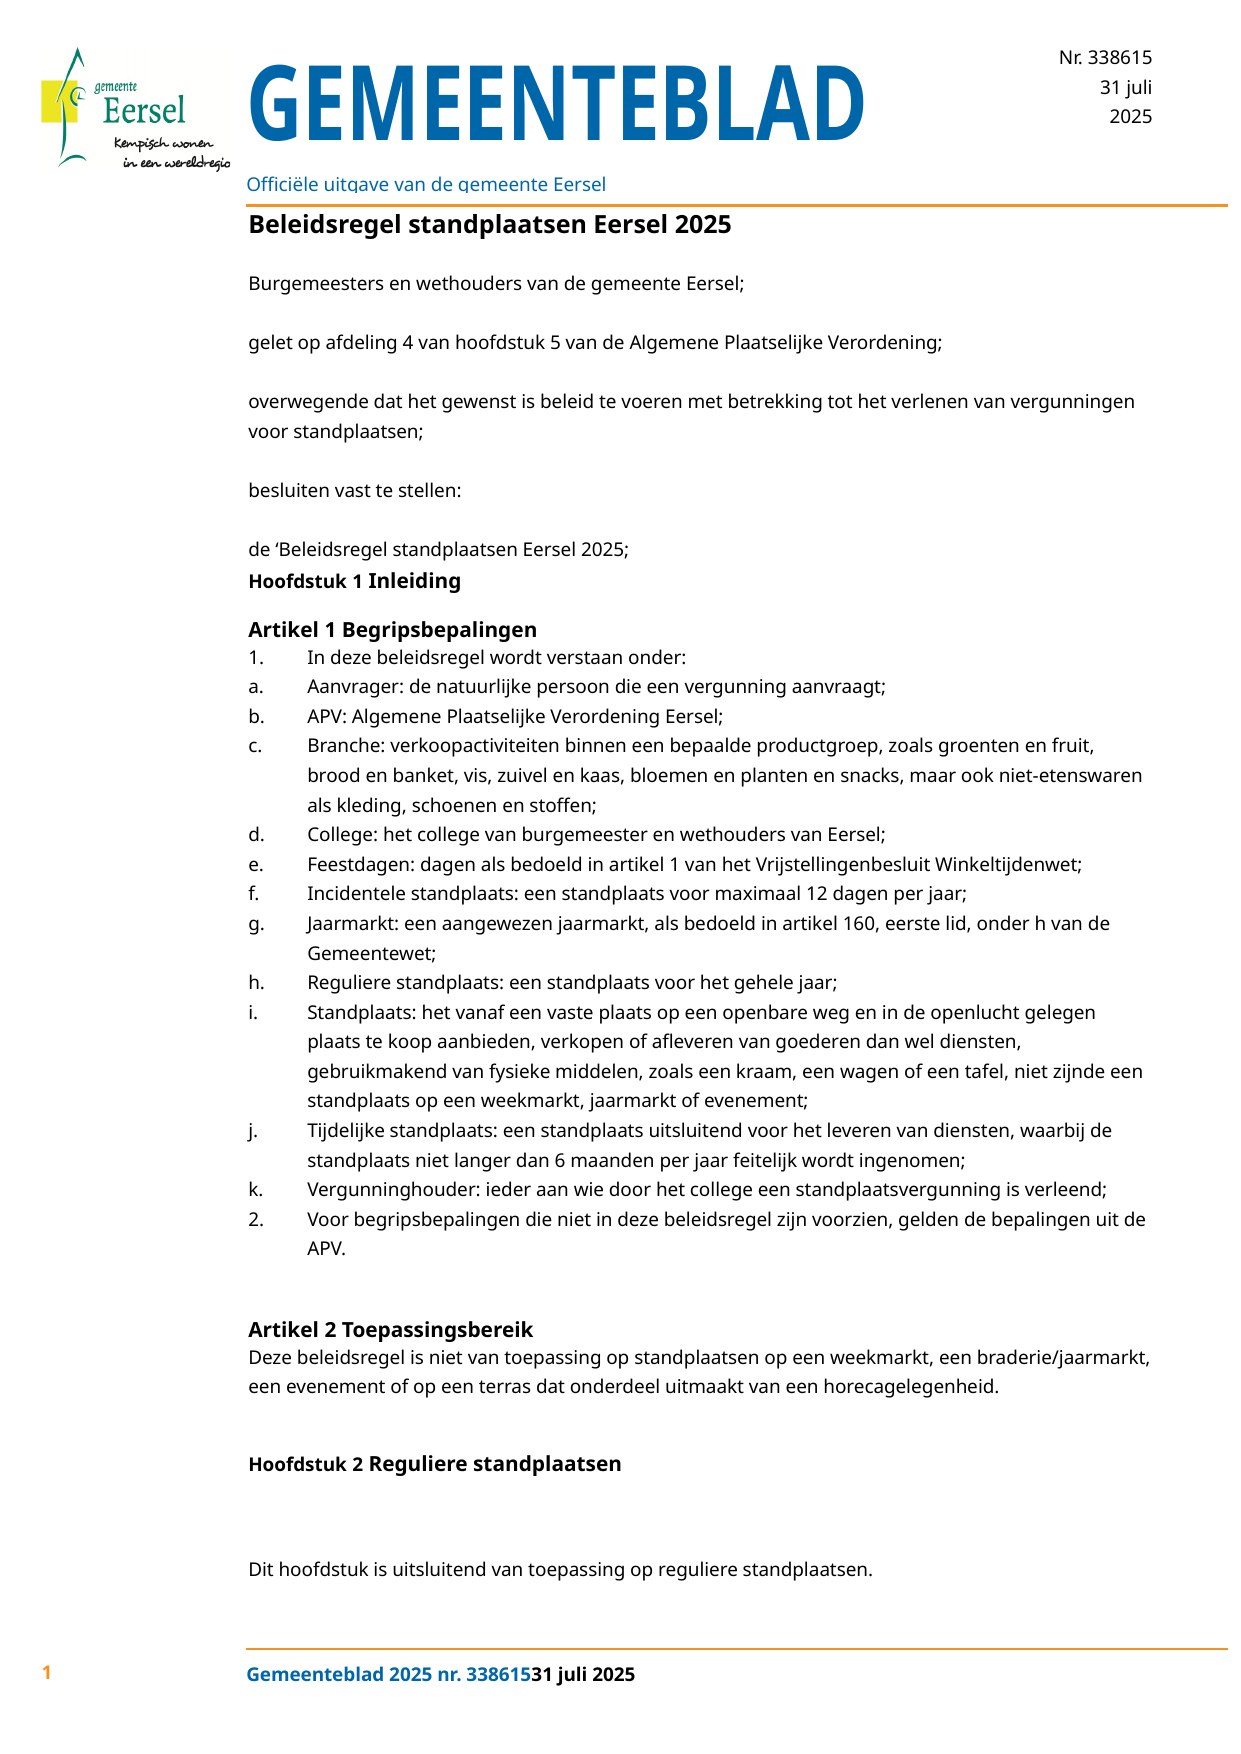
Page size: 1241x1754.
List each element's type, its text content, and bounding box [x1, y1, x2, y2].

text Deze beleidsregel is niet van toepassing op standplaatsen op een weekmarkt, een braderie/jaarmarkt, een evenement of op een terras dat onderdeel uitmaakt van een horecagelegenheid. [248, 1344, 1152, 1399]
text Hoofdstuk 1 Inleiding [248, 566, 1152, 594]
text Dit hoofdstuk is uitsluitend van toepassing op reguliere standplaatsen. [248, 1556, 1152, 1582]
text Artikel 2 Toepassingsbereik [248, 1316, 1152, 1344]
list Branche: verkoopactiviteiten binnen een bepaalde productgroep, zoals groenten en fruit, brood en banket, vis, zuivel en kaas, bloemen en planten en snacks, maar ook niet-etenswaren als kleding, schoenen en stoffen; [248, 733, 1152, 817]
list In deze beleidsregel wordt verstaan onder: [248, 644, 1152, 669]
text Artikel 1 Begripsbepalingen [248, 615, 1152, 644]
list APV: Algemene Plaatselijke Verordening Eersel; [248, 703, 1152, 729]
text overwegende dat het gewenst is beleid te voeren met betrekking tot het verlenen van vergunningen voor standplaatsen; [248, 389, 1152, 444]
list Reguliere standplaats: een standplaats voor het gehele jaar; [248, 969, 1152, 995]
text gelet op afdeling 4 van hoofdstuk 5 van de Algemene Plaatselijke Verordening; [248, 329, 1152, 355]
list Incidentele standplaats: een standplaats voor maximaal 12 dagen per jaar; [248, 881, 1152, 906]
picture [41, 47, 231, 172]
list College: het college van burgemeester en wethouders van Eersel; [248, 821, 1152, 847]
list Jaarmarkt: een aangewezen jaarmarkt, als bedoeld in artikel 160, eerste lid, onder h van de Gemeentewet; [248, 910, 1152, 965]
list Vergunninghouder: ieder aan wie door het college een standplaatsvergunning is verleend; [248, 1176, 1152, 1202]
list Tijdelijke standplaats: een standplaats uitsluitend voor het leveren van diensten, waarbij de standplaats niet langer dan 6 maanden per jaar feitelijk wordt ingenomen; [248, 1117, 1152, 1172]
text de ‘Beleidsregel standplaatsen Eersel 2025; [248, 537, 1152, 562]
text Beleidsregel standplaatsen Eersel 2025 [248, 207, 1152, 241]
list Aanvrager: de natuurlijke persoon die een vergunning aanvraagt; [248, 673, 1152, 699]
text Hoofdstuk 2 Reguliere standplaatsen [248, 1449, 1152, 1477]
text besluiten vast te stellen: [248, 477, 1152, 503]
text Burgemeesters en wethouders van de gemeente Eersel; [248, 270, 1152, 296]
list Voor begripsbepalingen die niet in deze beleidsregel zijn voorzien, gelden de bepalingen uit de APV. [248, 1206, 1152, 1261]
list Feestdagen: dagen als bedoeld in artikel 1 van het Vrijstellingenbesluit Winkeltijdenwet; [248, 851, 1152, 877]
list Standplaats: het vanaf een vaste plaats op een openbare weg en in de openlucht gelegen plaats te koop aanbieden, verkopen of afleveren van goederen dan wel diensten, gebruikmakend van fysieke middelen, zoals een kraam, een wagen of een tafel, niet zijnde een standplaats op een weekmarkt, jaarmarkt of evenement; [248, 999, 1152, 1113]
